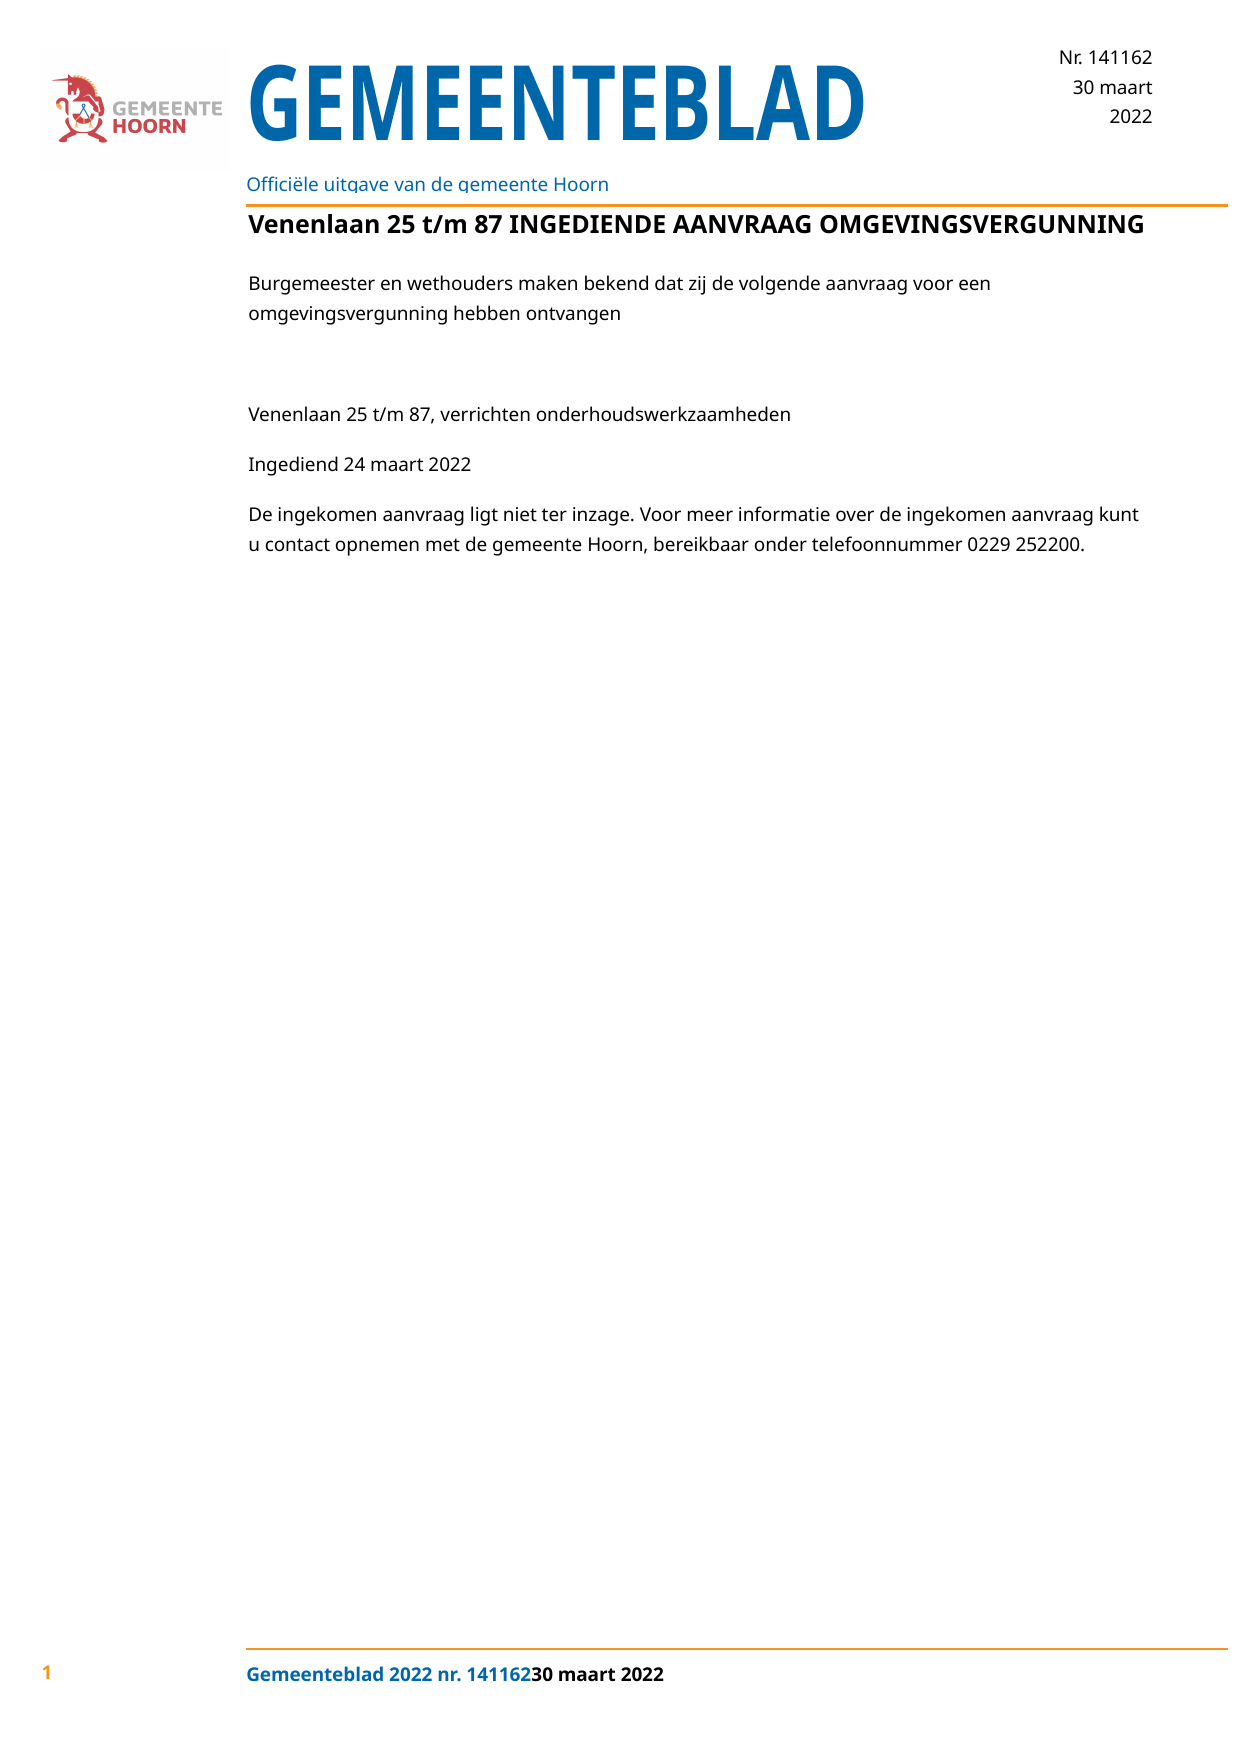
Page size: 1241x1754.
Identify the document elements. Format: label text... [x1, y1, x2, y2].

text Ingediend 24 maart 2022 [248, 451, 1152, 477]
picture [41, 47, 231, 172]
text De ingekomen aanvraag ligt niet ter inzage. Voor meer informatie over de ingekomen aanvraag kunt u contact opnemen met de gemeente Hoorn, bereikbaar onder telefoonnummer 0229 252200. [248, 502, 1152, 557]
text Burgemeester en wethouders maken bekend dat zij de volgende aanvraag voor een omgevingsvergunning hebben ontvangen [248, 270, 1152, 326]
text Venenlaan 25 t/m 87, verrichten onderhoudswerkzaamheden [248, 401, 1152, 426]
text Venenlaan 25 t/m 87 INGEDIENDE AANVRAAG OMGEVINGSVERGUNNING [248, 207, 1152, 241]
